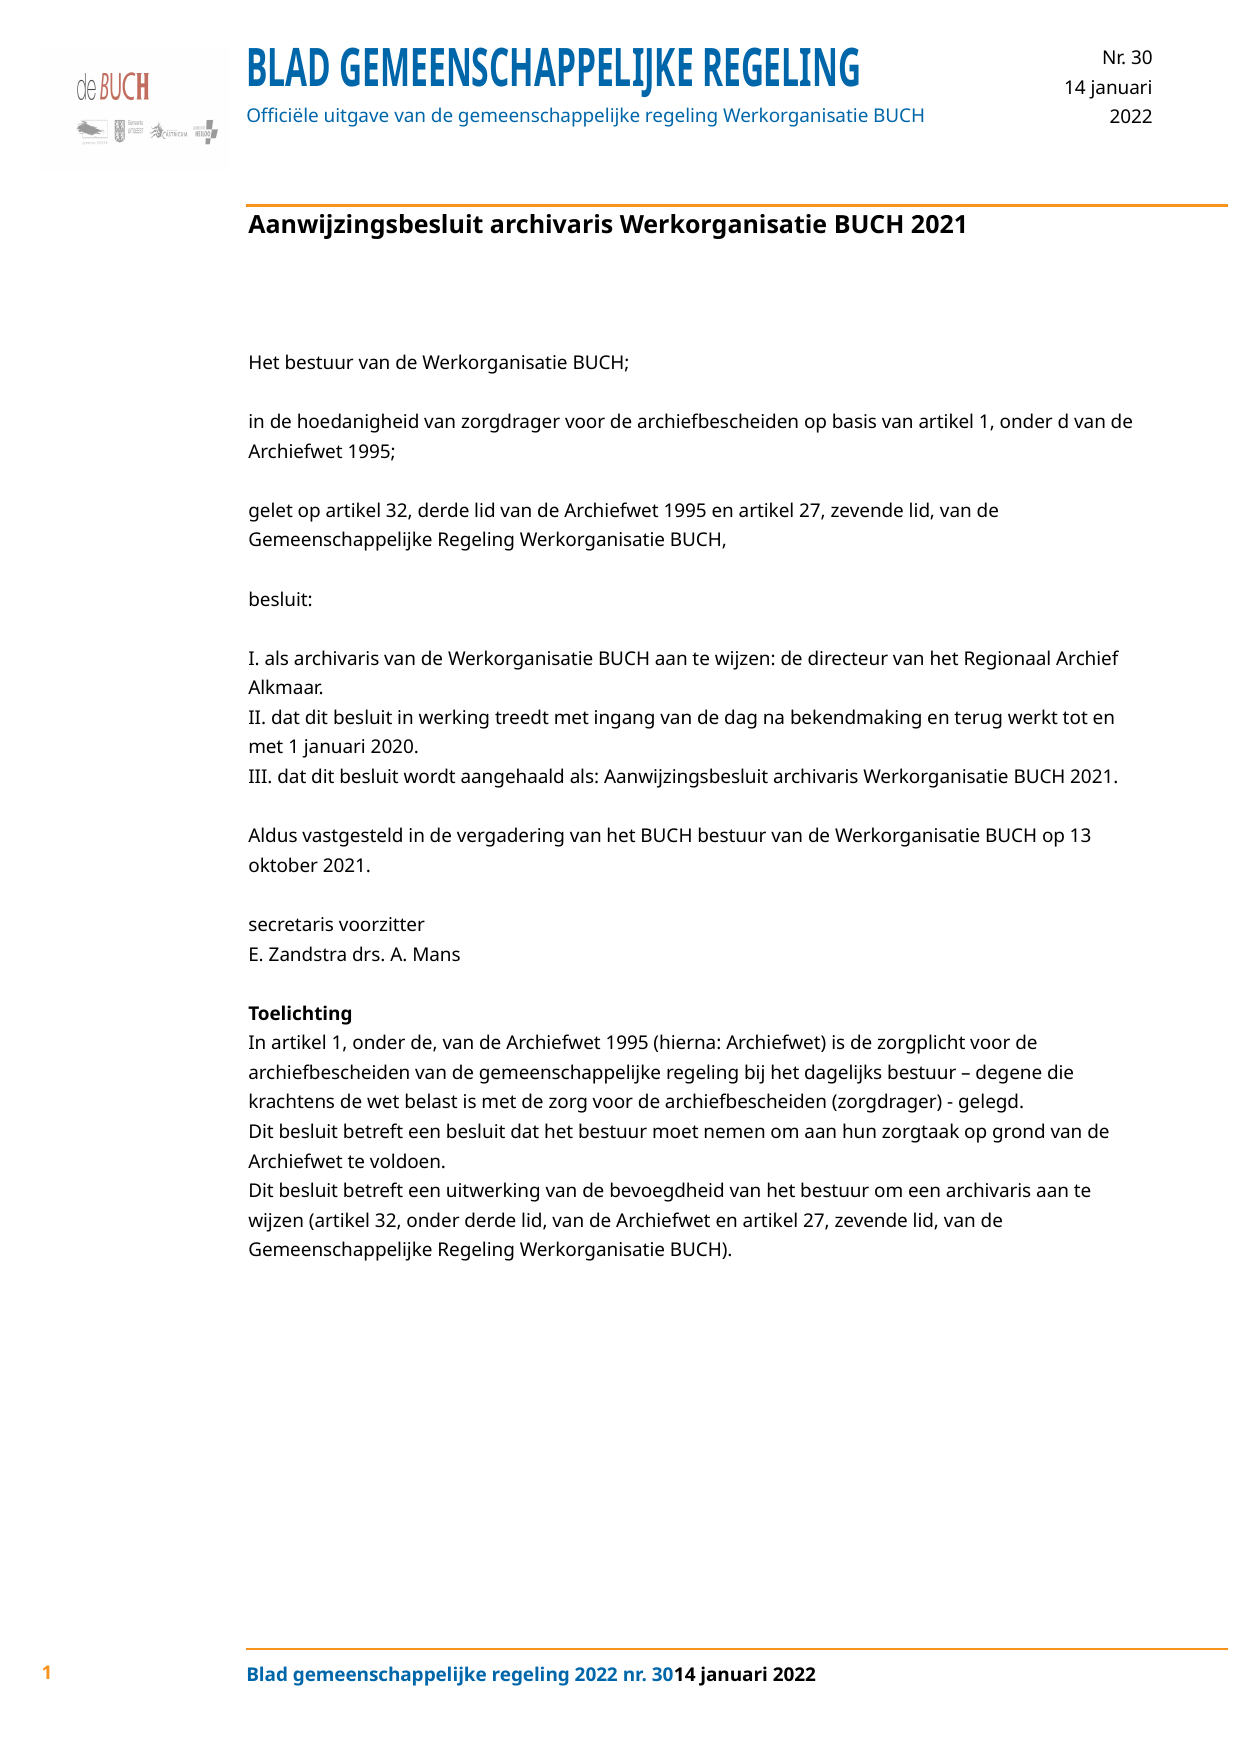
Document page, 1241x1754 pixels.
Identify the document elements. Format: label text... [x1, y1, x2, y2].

text Toelichting [248, 1000, 1152, 1026]
text II. dat dit besluit in werking treedt met ingang van de dag na bekendmaking en terug werkt tot en met 1 januari 2020. [248, 704, 1152, 759]
text E. Zandstra drs. A. Mans [248, 941, 1152, 967]
text Aldus vastgesteld in de vergadering van het BUCH bestuur van de Werkorganisatie BUCH op 13 oktober 2021. [248, 822, 1152, 878]
text Dit besluit betreft een besluit dat het bestuur moet nemen om aan hun zorgtaak op grond van de Archiefwet te voldoen. [248, 1118, 1152, 1174]
text In artikel 1, onder de, van de Archiefwet 1995 (hierna: Archiefwet) is de zorgplicht voor de archiefbescheiden van de gemeenschappelijke regeling bij het dagelijks bestuur – degene die krachtens de wet belast is met de zorg voor de archiefbescheiden (zorgdrager) - gelegd. [248, 1029, 1152, 1114]
text III. dat dit besluit wordt aangehaald als: Aanwijzingsbesluit archivaris Werkorganisatie BUCH 2021. [248, 763, 1152, 789]
text besluit: [248, 586, 1152, 612]
text gelet op artikel 32, derde lid van de Archiefwet 1995 en artikel 27, zevende lid, van de Gemeenschappelijke Regeling Werkorganisatie BUCH, [248, 497, 1152, 552]
text Dit besluit betreft een uitwerking van de bevoegdheid van het bestuur om een archivaris aan te wijzen (artikel 32, onder derde lid, van de Archiefwet en artikel 27, zevende lid, van de Gemeenschappelijke Regeling Werkorganisatie BUCH). [248, 1177, 1152, 1262]
text Het bestuur van de Werkorganisatie BUCH; [248, 349, 1152, 375]
text Aanwijzingsbesluit archivaris Werkorganisatie BUCH 2021 [248, 207, 1152, 241]
text I. als archivaris van de Werkorganisatie BUCH aan te wijzen: de directeur van het Regionaal Archief Alkmaar. [248, 645, 1152, 700]
picture [41, 47, 231, 172]
text in de hoedanigheid van zorgdrager voor de archiefbescheiden op basis van artikel 1, onder d van de Archiefwet 1995; [248, 408, 1152, 464]
text secretaris voorzitter [248, 911, 1152, 937]
